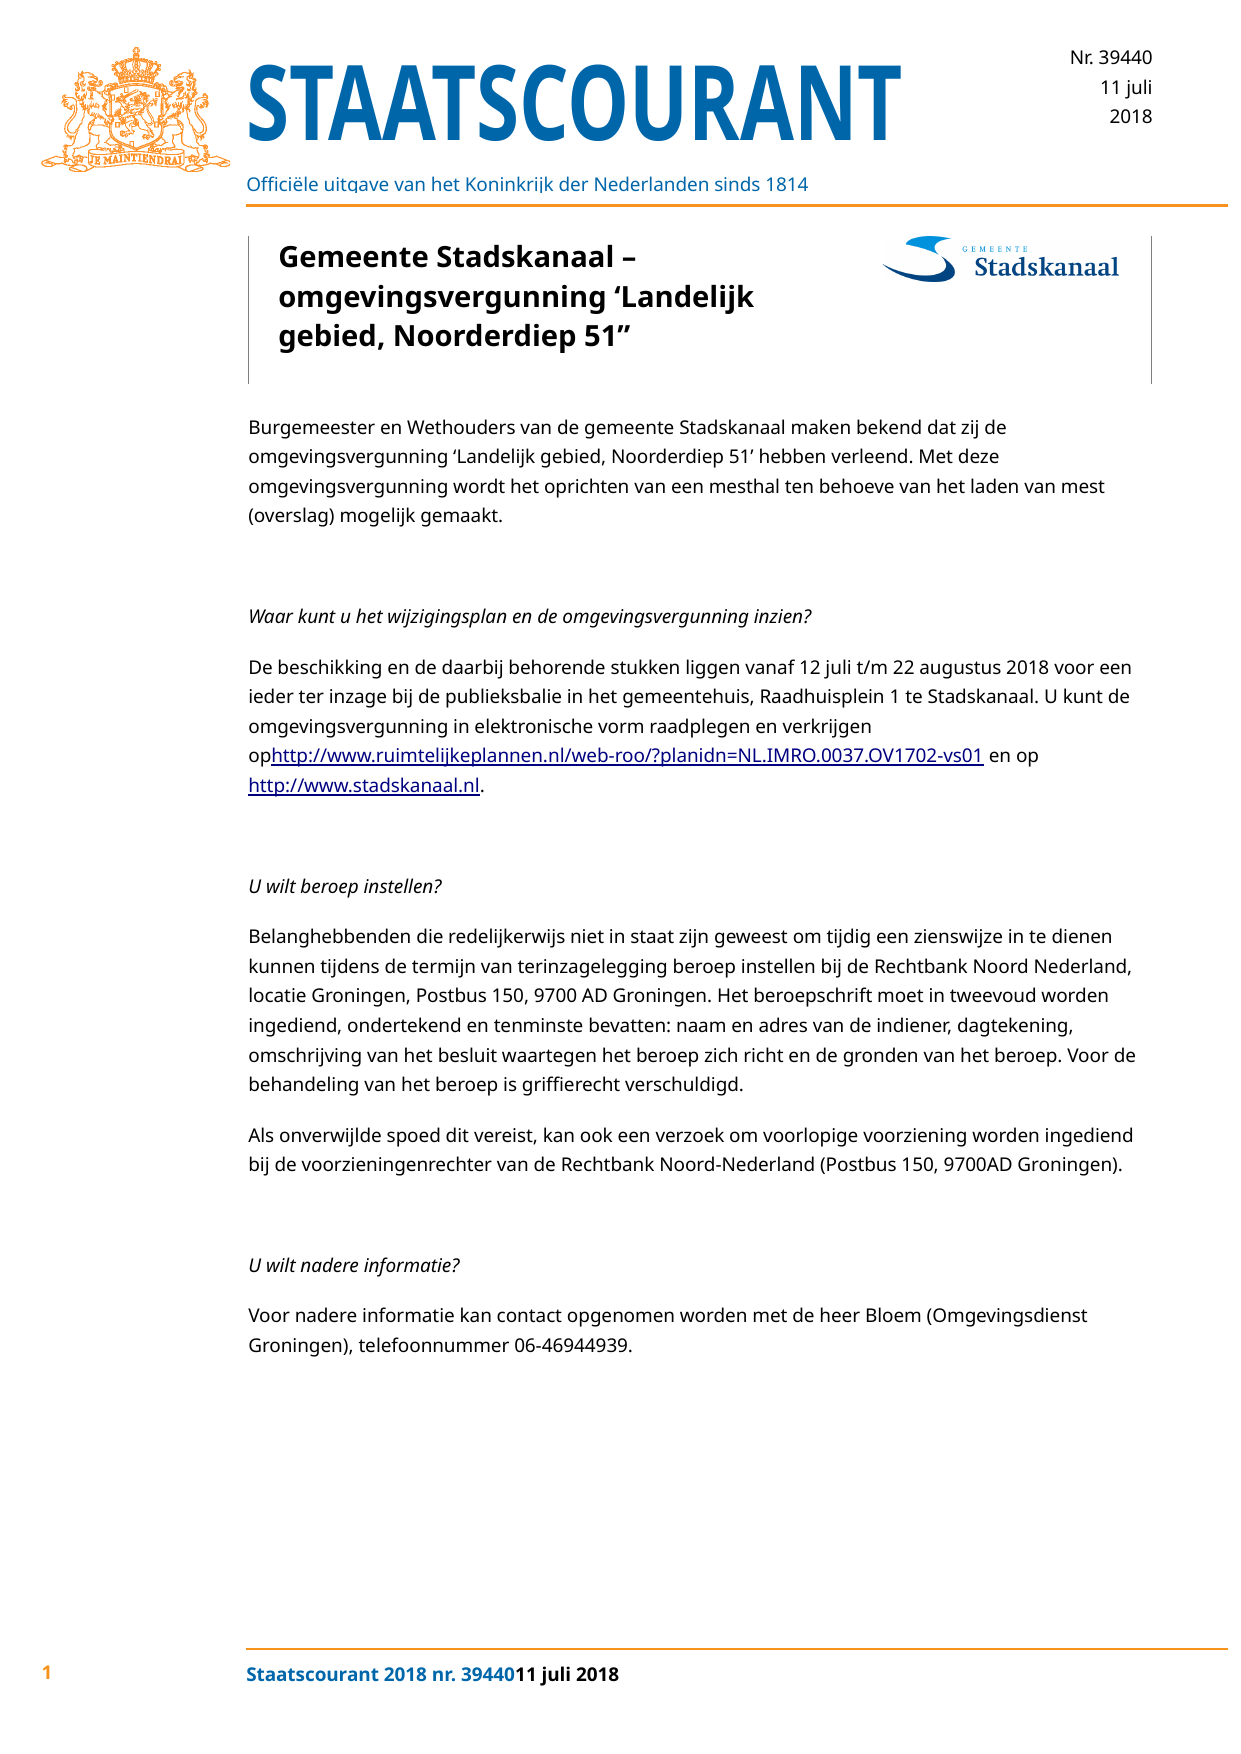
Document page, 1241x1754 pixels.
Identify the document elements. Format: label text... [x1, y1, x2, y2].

picture [882, 236, 1119, 282]
text Als onverwijlde spoed dit vereist, kan ook een verzoek om voorlopige voorziening worden ingediend bij de voorzieningenrechter van de Rechtbank Noord-Nederland (Postbus 150, 9700AD Groningen). [248, 1122, 1152, 1177]
text Burgemeester en Wethouders van de gemeente Stadskanaal maken bekend dat zij de omgevingsvergunning ‘Landelijk gebied, Noorderdiep 51’ hebben verleend. Met deze omgevingsvergunning wordt het oprichten van een mesthal ten behoeve van het laden van mest (overslag) mogelijk gemaakt. [248, 414, 1152, 528]
text Waar kunt u het wijzigingsplan en de omgevingsvergunning inzien? [248, 603, 1152, 629]
text Voor nadere informatie kan contact opgenomen worden met de heer Bloem (Omgevingsdienst Groningen), telefoonnummer 06-46944939. [248, 1303, 1152, 1358]
table_header [850, 236, 1151, 384]
text Belanghebbenden die redelijkerwijs niet in staat zijn geweest om tijdig een zienswijze in te dienen kunnen tijdens de termijn van terinzagelegging beroep instellen bij de Rechtbank Noord Nederland, locatie Groningen, Postbus 150, 9700 AD Groningen. Het beroepschrift moet in tweevoud worden ingediend, ondertekend en tenminste bevatten: naam en adres van de indiener, dagtekening, omschrijving van het besluit waartegen het beroep zich richt en de gronden van het beroep. Voor de behandeling van het beroep is griffierecht verschuldigd. [248, 923, 1152, 1097]
picture [41, 47, 231, 172]
text De beschikking en de daarbij behorende stukken liggen vanaf 12 juli t/m 22 augustus 2018 voor een ieder ter inzage bij de publieksbalie in het gemeentehuis, Raadhuisplein 1 te Stadskanaal. U kunt de omgevingsvergunning in elektronische vorm raadplegen en verkrijgen ophttp://www.ruimtelijkeplannen.nl/web-roo/?planidn=NL.IMRO.0037.OV1702-vs01 en op http://www.stadskanaal.nl. [248, 654, 1152, 798]
text U wilt nadere informatie? [248, 1252, 1152, 1278]
text U wilt beroep instellen? [248, 873, 1152, 899]
table_header Gemeente Stadskanaal – omgevingsvergunning ‘Landelijk gebied, Noorderdiep 51” [249, 236, 850, 384]
